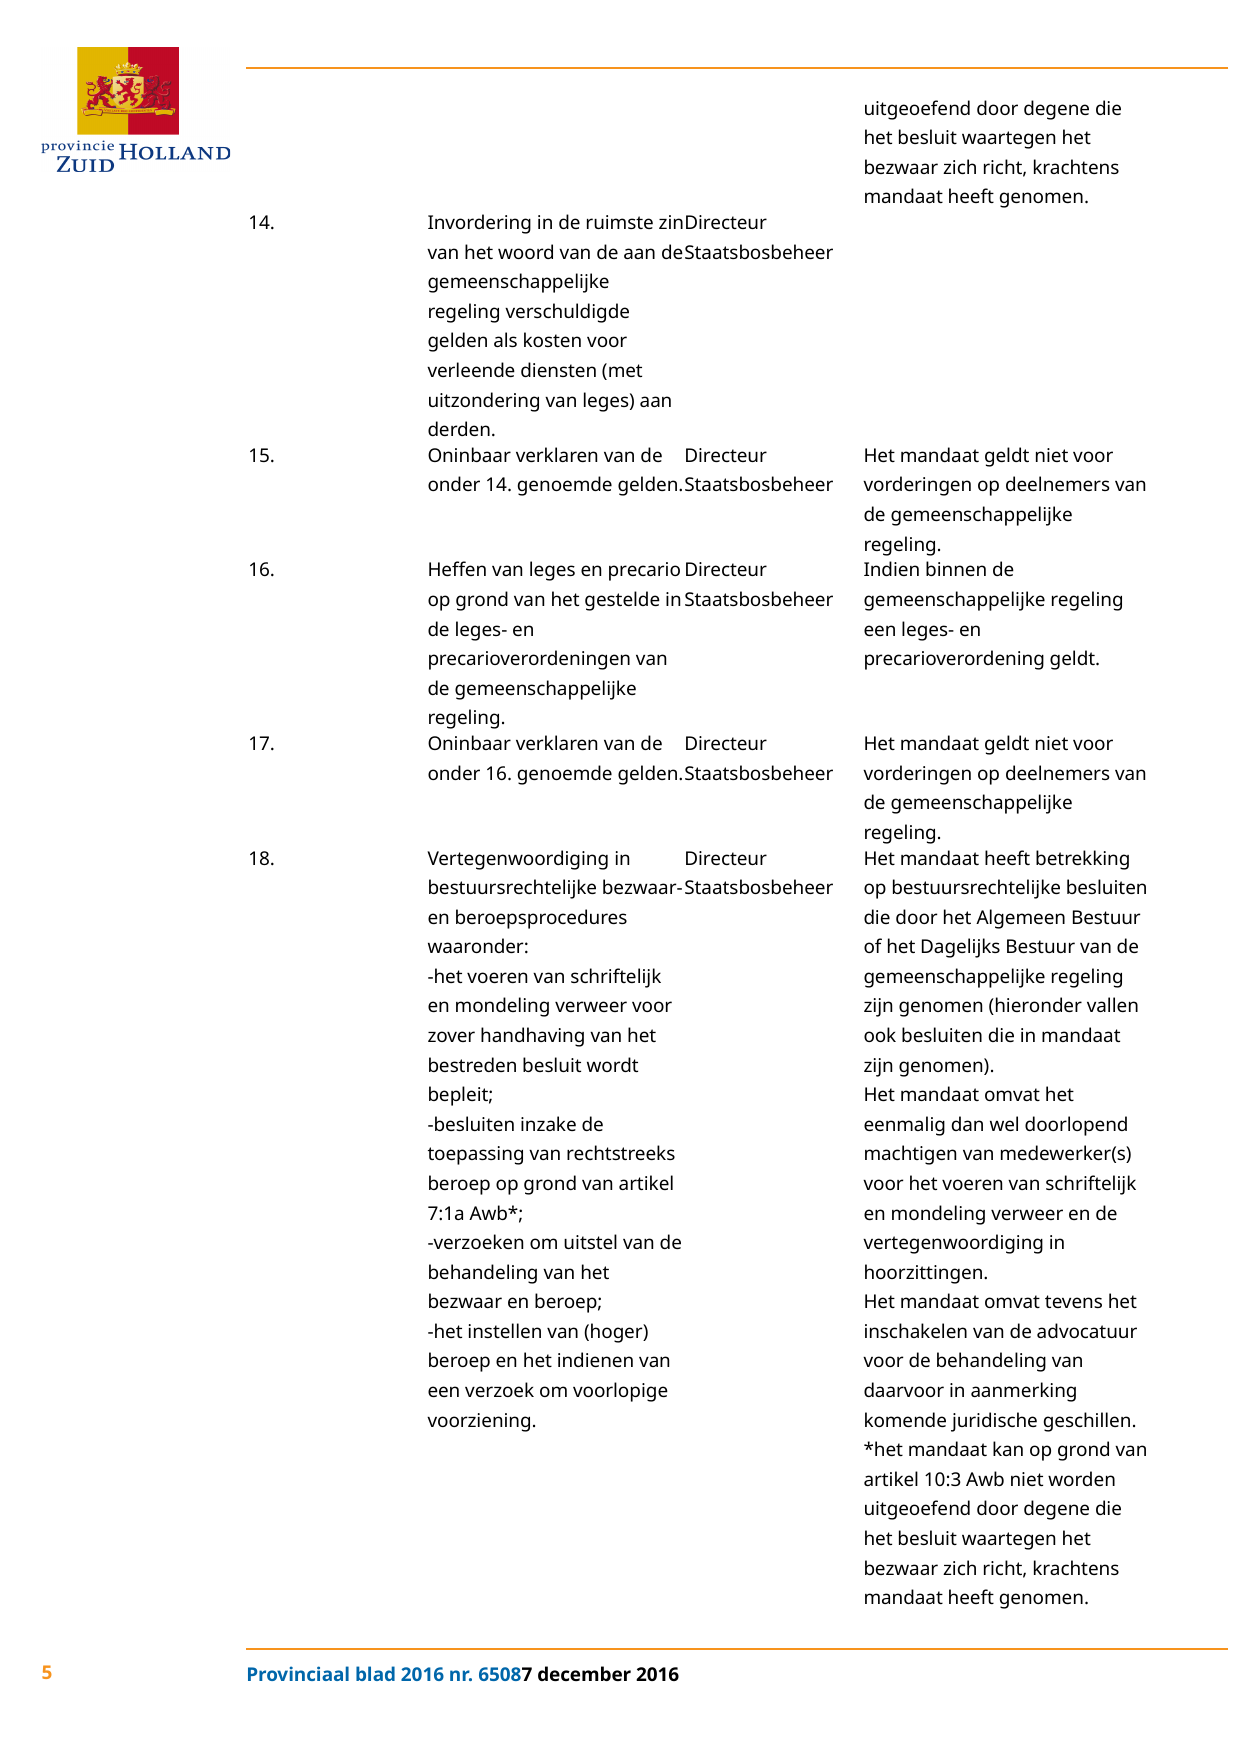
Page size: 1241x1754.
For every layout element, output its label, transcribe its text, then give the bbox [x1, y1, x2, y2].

table_cell Vertegenwoordiging in bestuursrechtelijke bezwaar- en beroepsprocedures waaronder: -het voeren van schriftelijk en mondeling verweer voor zover handhaving van het bestreden besluit wordt bepleit; -besluiten inzake de toepassing van rechtstreeks beroep op grond van artikel 7:1a Awb*; -verzoeken om uitstel van de behandeling van het bezwaar en beroep; -het instellen van (hoger) beroep en het indienen van een verzoek om voorlopige voorziening. [427, 845, 684, 1610]
table_cell [427, 95, 684, 209]
table_cell Het mandaat geldt niet voor vorderingen op deelnemers van de gemeenschappelijke regeling. [863, 730, 1152, 845]
table_cell 16. [248, 557, 427, 730]
table_cell 17. [248, 730, 427, 845]
table_cell Oninbaar verklaren van de onder 14. genoemde gelden. [427, 442, 684, 557]
table_cell 14. [248, 209, 427, 442]
table_cell Heffen van leges en precario op grond van het gestelde in de leges- en precarioverordeningen van de gemeenschappelijke regeling. [427, 557, 684, 730]
table_cell Directeur Staatsbosbeheer [684, 442, 863, 557]
table_cell Het mandaat geldt niet voor vorderingen op deelnemers van de gemeenschappelijke regeling. [863, 442, 1152, 557]
table_cell Directeur Staatsbosbeheer [684, 730, 863, 845]
table_cell Oninbaar verklaren van de onder 16. genoemde gelden. [427, 730, 684, 845]
table_cell Directeur Staatsbosbeheer [684, 557, 863, 730]
table_cell 18. [248, 845, 427, 1610]
table_cell Indien binnen de gemeenschappelijke regeling een leges- en precarioverordening geldt. [863, 557, 1152, 730]
table_cell uitgeoefend door degene die het besluit waartegen het bezwaar zich richt, krachtens mandaat heeft genomen. [863, 95, 1152, 209]
table_cell Directeur Staatsbosbeheer [684, 209, 863, 442]
table_cell Invordering in de ruimste zin van het woord van de aan de gemeenschappelijke regeling verschuldigde gelden als kosten voor verleende diensten (met uitzondering van leges) aan derden. [427, 209, 684, 442]
table_cell Het mandaat heeft betrekking op bestuursrechtelijke besluiten die door het Algemeen Bestuur of het Dagelijks Bestuur van de gemeenschappelijke regeling zijn genomen (hieronder vallen ook besluiten die in mandaat zijn genomen). Het mandaat omvat het eenmalig dan wel doorlopend machtigen van medewerker(s) voor het voeren van schriftelijk en mondeling verweer en de vertegenwoordiging in hoorzittingen. Het mandaat omvat tevens het inschakelen van de advocatuur voor de behandeling van daarvoor in aanmerking komende juridische geschillen. *het mandaat kan op grond van artikel 10:3 Awb niet worden uitgeoefend door degene die het besluit waartegen het bezwaar zich richt, krachtens mandaat heeft genomen. [863, 845, 1152, 1610]
table_cell Directeur Staatsbosbeheer [684, 845, 863, 1610]
table_cell 15. [248, 442, 427, 557]
table_cell [863, 209, 1152, 442]
table_cell [248, 95, 427, 209]
picture [41, 47, 231, 172]
table_cell [684, 95, 863, 209]
